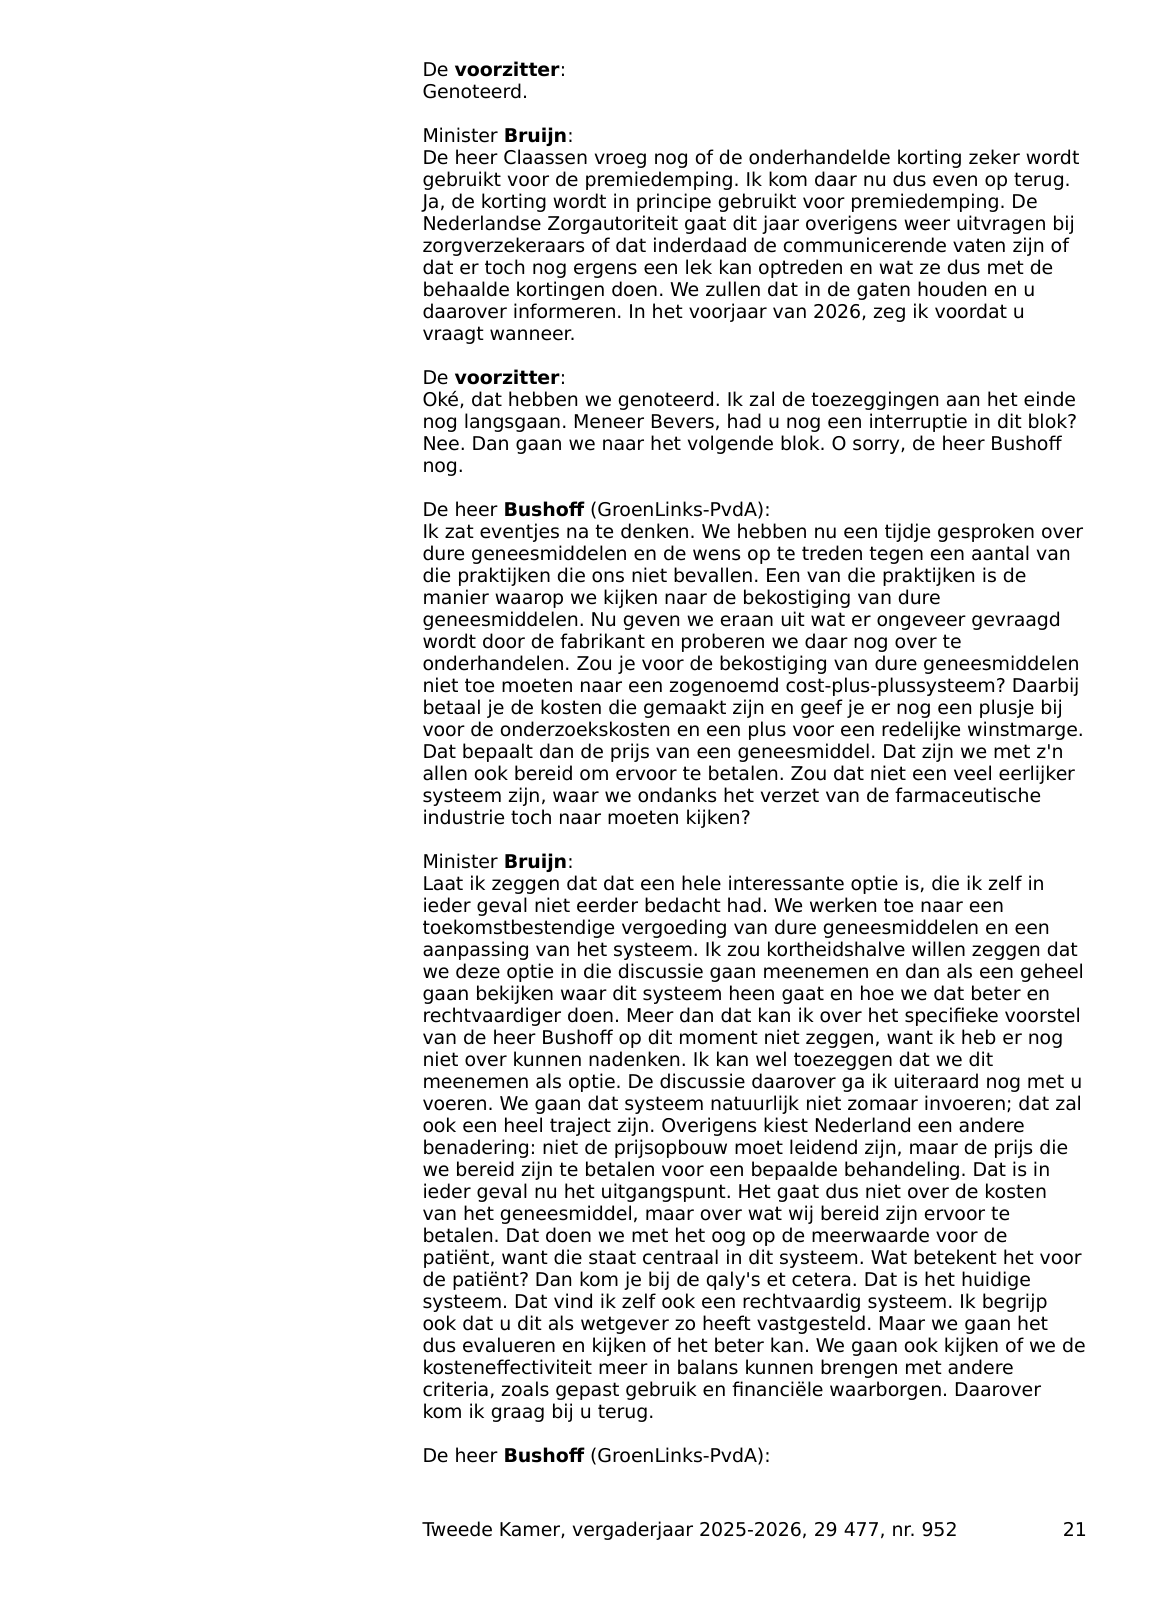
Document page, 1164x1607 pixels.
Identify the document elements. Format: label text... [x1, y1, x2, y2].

text Minister Bruijn: [422, 125, 1087, 147]
text De heer Claassen vroeg nog of de onderhandelde korting zeker wordt gebruikt voor de premiedemping. Ik kom daar nu dus even op terug. Ja, de korting wordt in principe gebruikt voor premiedemping. De Nederlandse Zorgautoriteit gaat dit jaar overigens weer uitvragen bij zorgverzekeraars of dat inderdaad de communicerende vaten zijn of dat er toch nog ergens een lek kan optreden en wat ze dus met de behaalde kortingen doen. We zullen dat in de gaten houden en u daarover informeren. In het voorjaar van 2026, zeg ik voordat u vraagt wanneer. [422, 147, 1087, 345]
text De voorzitter: [422, 367, 1087, 389]
text Genoteerd. [422, 81, 1087, 103]
text Minister Bruijn: [422, 851, 1087, 873]
text De heer Bushoff (GroenLinks-PvdA): [422, 1445, 1087, 1467]
text De heer Bushoff (GroenLinks-PvdA): [422, 499, 1087, 521]
text Laat ik zeggen dat dat een hele interessante optie is, die ik zelf in ieder geval niet eerder bedacht had. We werken toe naar een toekomstbestendige vergoeding van dure geneesmiddelen en een aanpassing van het systeem. Ik zou kortheidshalve willen zeggen dat we deze optie in die discussie gaan meenemen en dan als een geheel gaan bekijken waar dit systeem heen gaat en hoe we dat beter en rechtvaardiger doen. Meer dan dat kan ik over het specifieke voorstel van de heer Bushoff op dit moment niet zeggen, want ik heb er nog niet over kunnen nadenken. Ik kan wel toezeggen dat we dit meenemen als optie. De discussie daarover ga ik uiteraard nog met u voeren. We gaan dat systeem natuurlijk niet zomaar invoeren; dat zal ook een heel traject zijn. Overigens kiest Nederland een andere benadering: niet de prijsopbouw moet leidend zijn, maar de prijs die we bereid zijn te betalen voor een bepaalde behandeling. Dat is in ieder geval nu het uitgangspunt. Het gaat dus niet over de kosten van het geneesmiddel, maar over wat wij bereid zijn ervoor te betalen. Dat doen we met het oog op de meerwaarde voor de patiënt, want die staat centraal in dit systeem. Wat betekent het voor de patiënt? Dan kom je bij de qaly's et cetera. Dat is het huidige systeem. Dat vind ik zelf ook een rechtvaardig systeem. Ik begrijp ook dat u dit als wetgever zo heeft vastgesteld. Maar we gaan het dus evalueren en kijken of het beter kan. We gaan ook kijken of we de kosteneffectiviteit meer in balans kunnen brengen met andere criteria, zoals gepast gebruik en financiële waarborgen. Daarover kom ik graag bij u terug. [422, 873, 1087, 1423]
text Oké, dat hebben we genoteerd. Ik zal de toezeggingen aan het einde nog langsgaan. Meneer Bevers, had u nog een interruptie in dit blok? Nee. Dan gaan we naar het volgende blok. O sorry, de heer Bushoff nog. [422, 389, 1087, 477]
text De voorzitter: [422, 59, 1087, 81]
text Ik zat eventjes na te denken. We hebben nu een tijdje gesproken over dure geneesmiddelen en de wens op te treden tegen een aantal van die praktijken die ons niet bevallen. Een van die praktijken is de manier waarop we kijken naar de bekostiging van dure geneesmiddelen. Nu geven we eraan uit wat er ongeveer gevraagd wordt door de fabrikant en proberen we daar nog over te onderhandelen. Zou je voor de bekostiging van dure geneesmiddelen niet toe moeten naar een zogenoemd cost-plus-plussysteem? Daarbij betaal je de kosten die gemaakt zijn en geef je er nog een plusje bij voor de onderzoekskosten en een plus voor een redelijke winstmarge. Dat bepaalt dan de prijs van een geneesmiddel. Dat zijn we met z'n allen ook bereid om ervoor te betalen. Zou dat niet een veel eerlijker systeem zijn, waar we ondanks het verzet van de farmaceutische industrie toch naar moeten kijken? [422, 521, 1087, 829]
